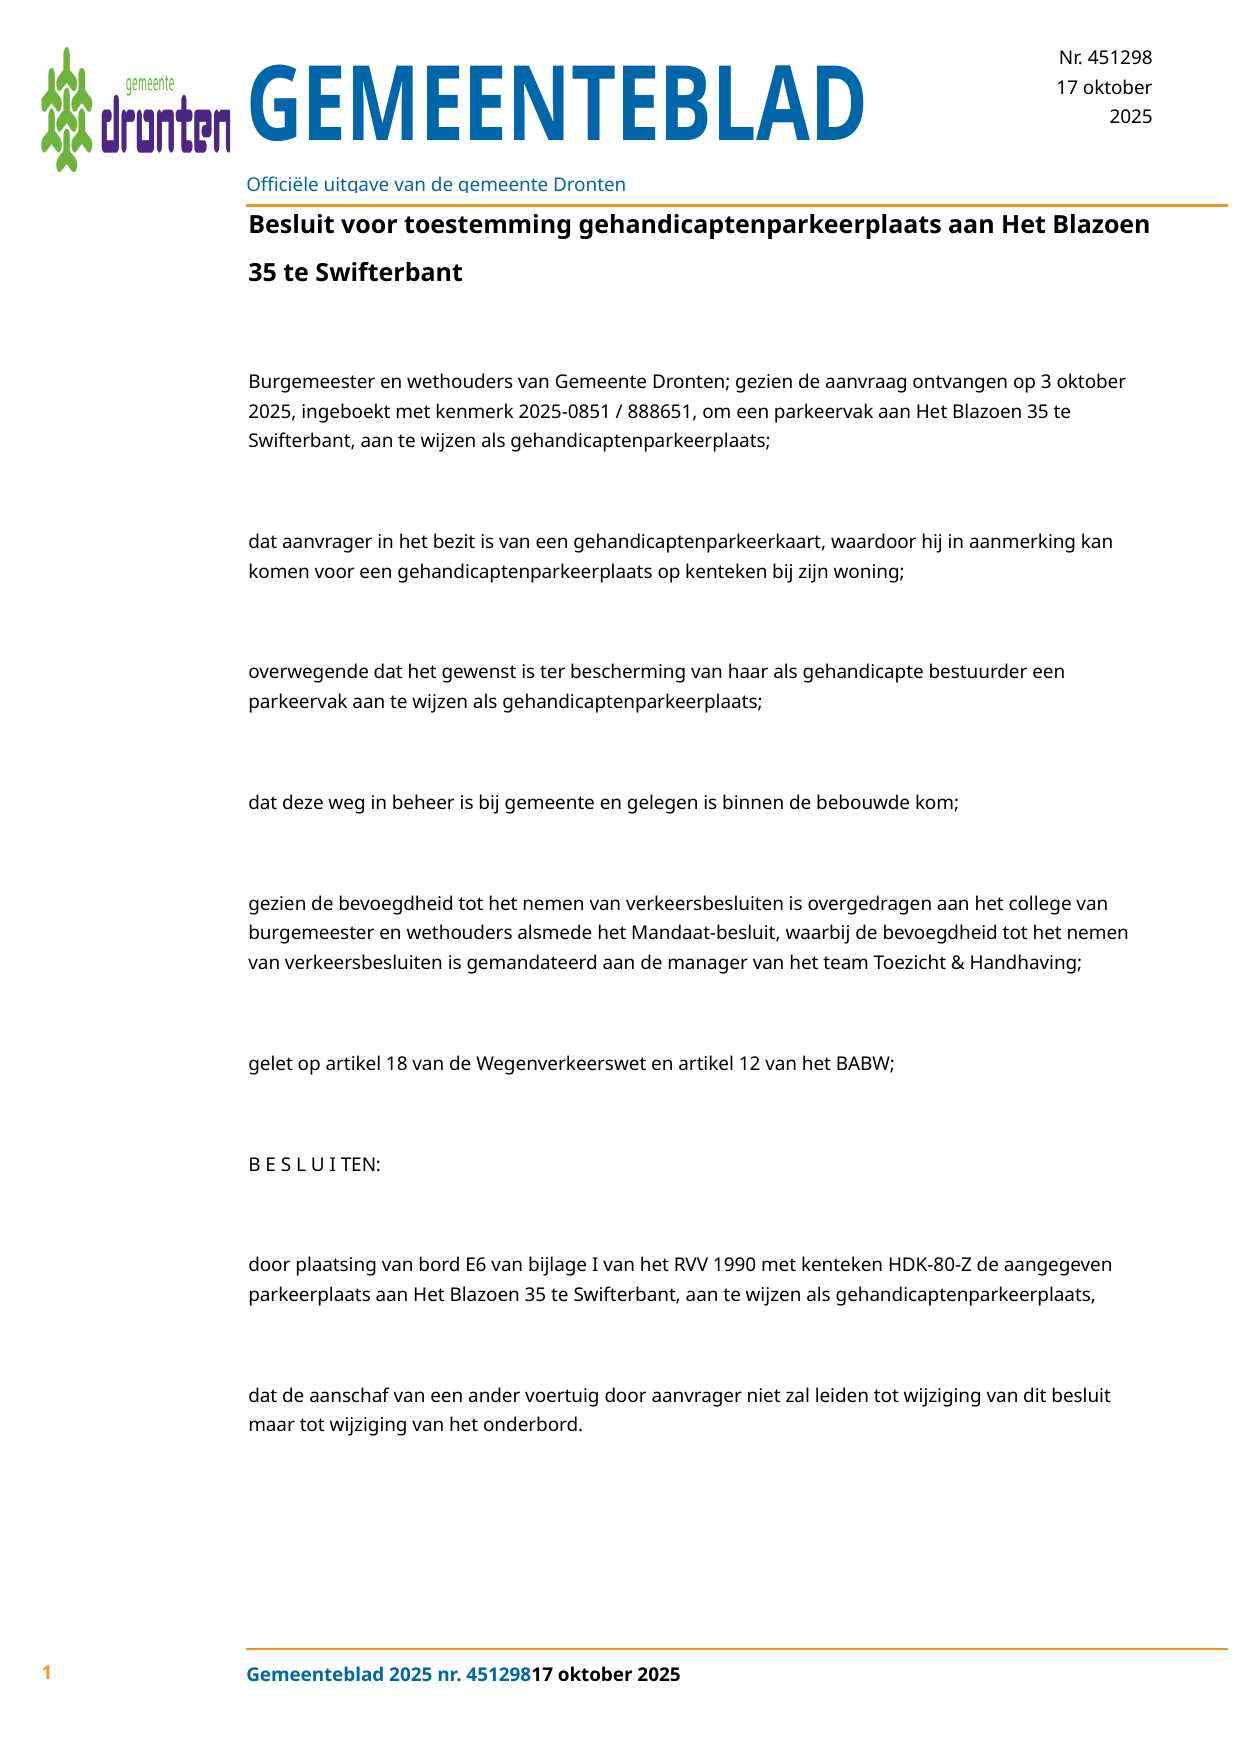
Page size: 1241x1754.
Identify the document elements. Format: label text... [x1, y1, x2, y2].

text Burgemeester en wethouders van Gemeente Dronten; gezien de aanvraag ontvangen op 3 oktober 2025, ingeboekt met kenmerk 2025-0851 / 888651, om een parkeervak aan Het Blazoen 35 te Swifterbant, aan te wijzen als gehandicaptenparkeerplaats; [248, 368, 1152, 453]
text B E S L U I TEN: [248, 1151, 1152, 1177]
text dat aanvrager in het bezit is van een gehandicaptenparkeerkaart, waardoor hij in aanmerking kan komen voor een gehandicaptenparkeerplaats op kenteken bij zijn woning; [248, 528, 1152, 584]
text Besluit voor toestemming gehandicaptenparkeerplaats aan Het Blazoen 35 te Swifterbant [248, 207, 1152, 288]
picture [41, 47, 231, 172]
text dat de aanschaf van een ander voertuig door aanvrager niet zal leiden tot wijziging van dit besluit maar tot wijziging van het onderbord. [248, 1382, 1152, 1437]
text dat deze weg in beheer is bij gemeente en gelegen is binnen de bebouwde kom; [248, 789, 1152, 815]
text gezien de bevoegdheid tot het nemen van verkeersbesluiten is overgedragen aan het college van burgemeester en wethouders alsmede het Mandaat-besluit, waarbij de bevoegdheid tot het nemen van verkeersbesluiten is gemandateerd aan de manager van het team Toezicht & Handhaving; [248, 890, 1152, 975]
text gelet op artikel 18 van de Wegenverkeerswet en artikel 12 van het BABW; [248, 1050, 1152, 1076]
text overwegende dat het gewenst is ter bescherming van haar als gehandicapte bestuurder een parkeervak aan te wijzen als gehandicaptenparkeerplaats; [248, 659, 1152, 714]
text door plaatsing van bord E6 van bijlage I van het RVV 1990 met kenteken HDK-80-Z de aangegeven parkeerplaats aan Het Blazoen 35 te Swifterbant, aan te wijzen als gehandicaptenparkeerplaats, [248, 1252, 1152, 1307]
